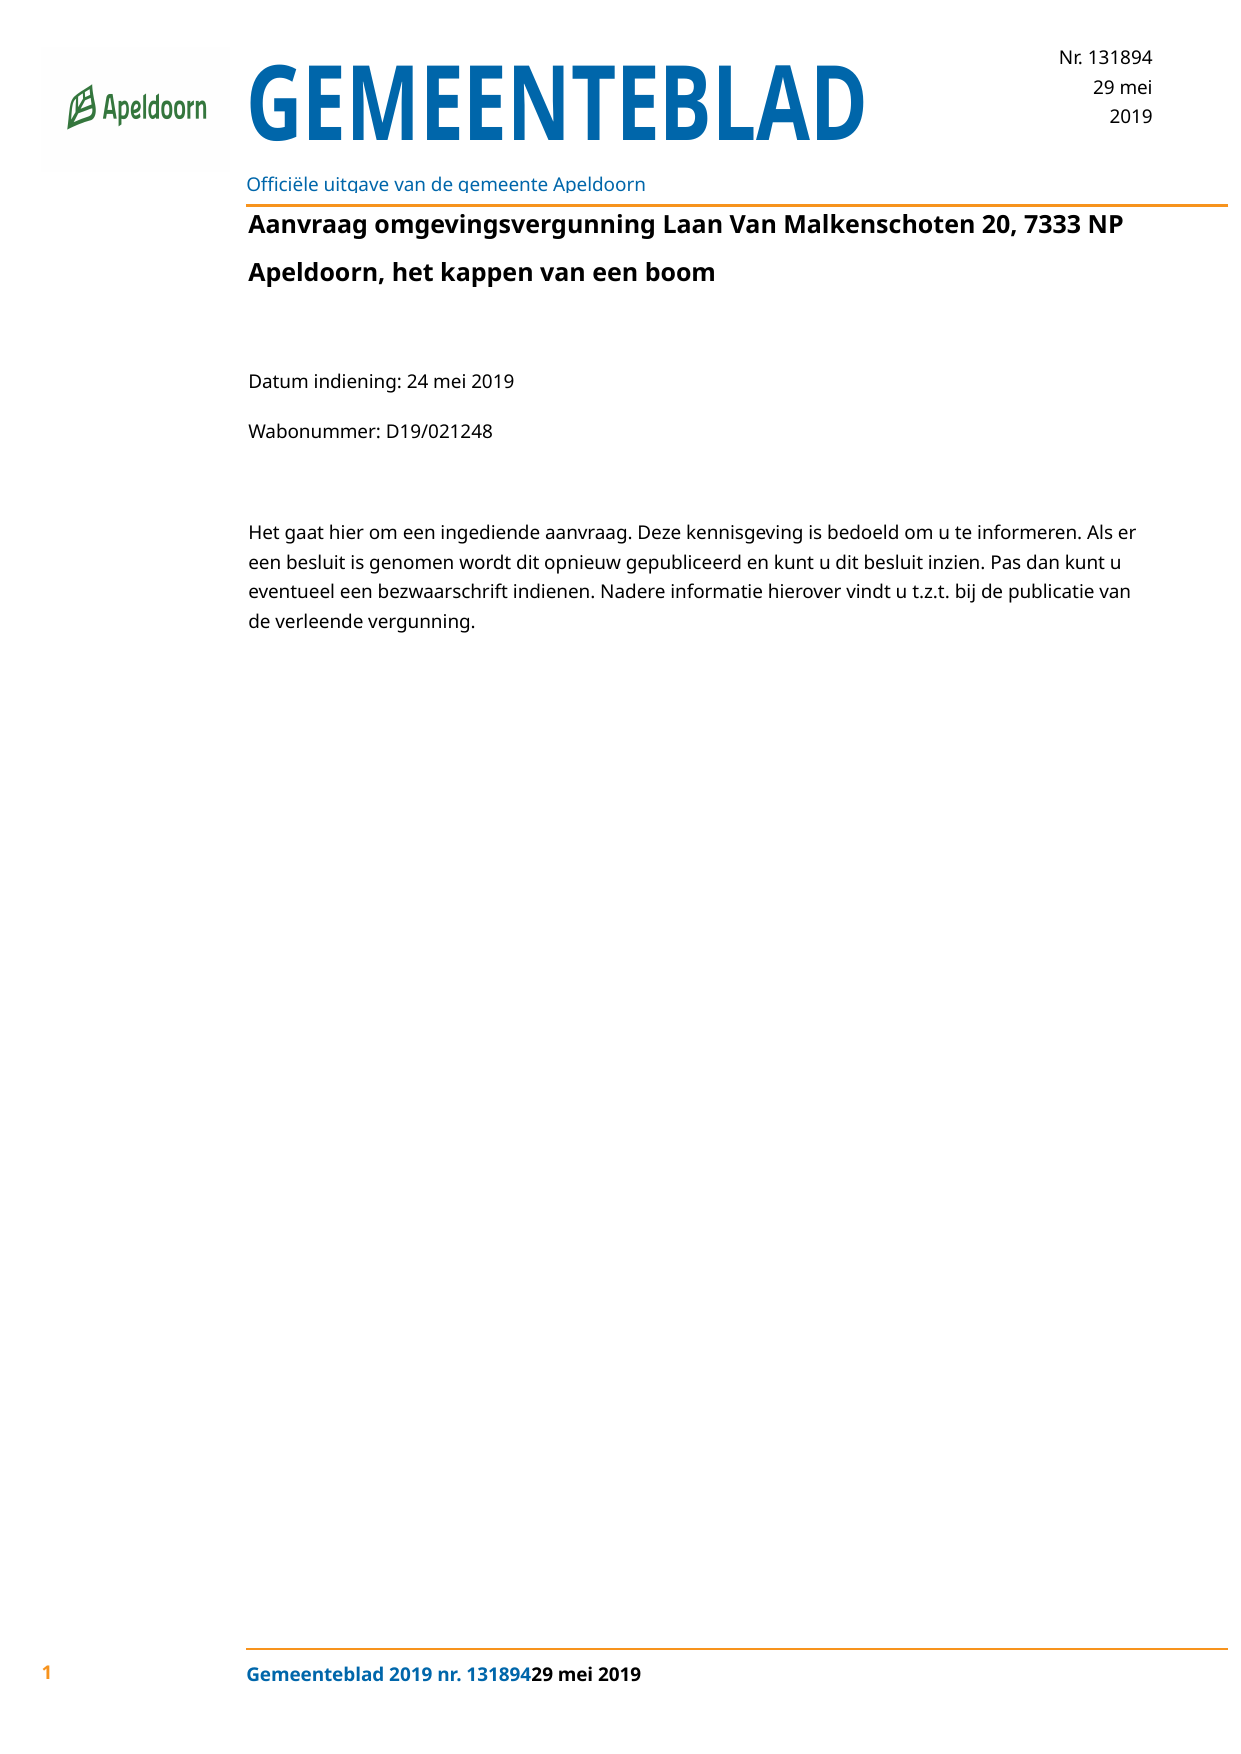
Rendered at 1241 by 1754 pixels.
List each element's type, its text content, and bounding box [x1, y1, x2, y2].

picture [41, 47, 231, 172]
text Datum indiening: 24 mei 2019 [248, 368, 1152, 394]
text Aanvraag omgevingsvergunning Laan Van Malkenschoten 20, 7333 NP Apeldoorn, het kappen van een boom [248, 207, 1152, 288]
text Wabonummer: D19/021248 [248, 419, 1152, 444]
text Het gaat hier om een ingediende aanvraag. Deze kennisgeving is bedoeld om u te informeren. Als er een besluit is genomen wordt dit opnieuw gepubliceerd en kunt u dit besluit inzien. Pas dan kunt u eventueel een bezwaarschrift indienen. Nadere informatie hierover vindt u t.z.t. bij de publicatie van de verleende vergunning. [248, 519, 1152, 634]
